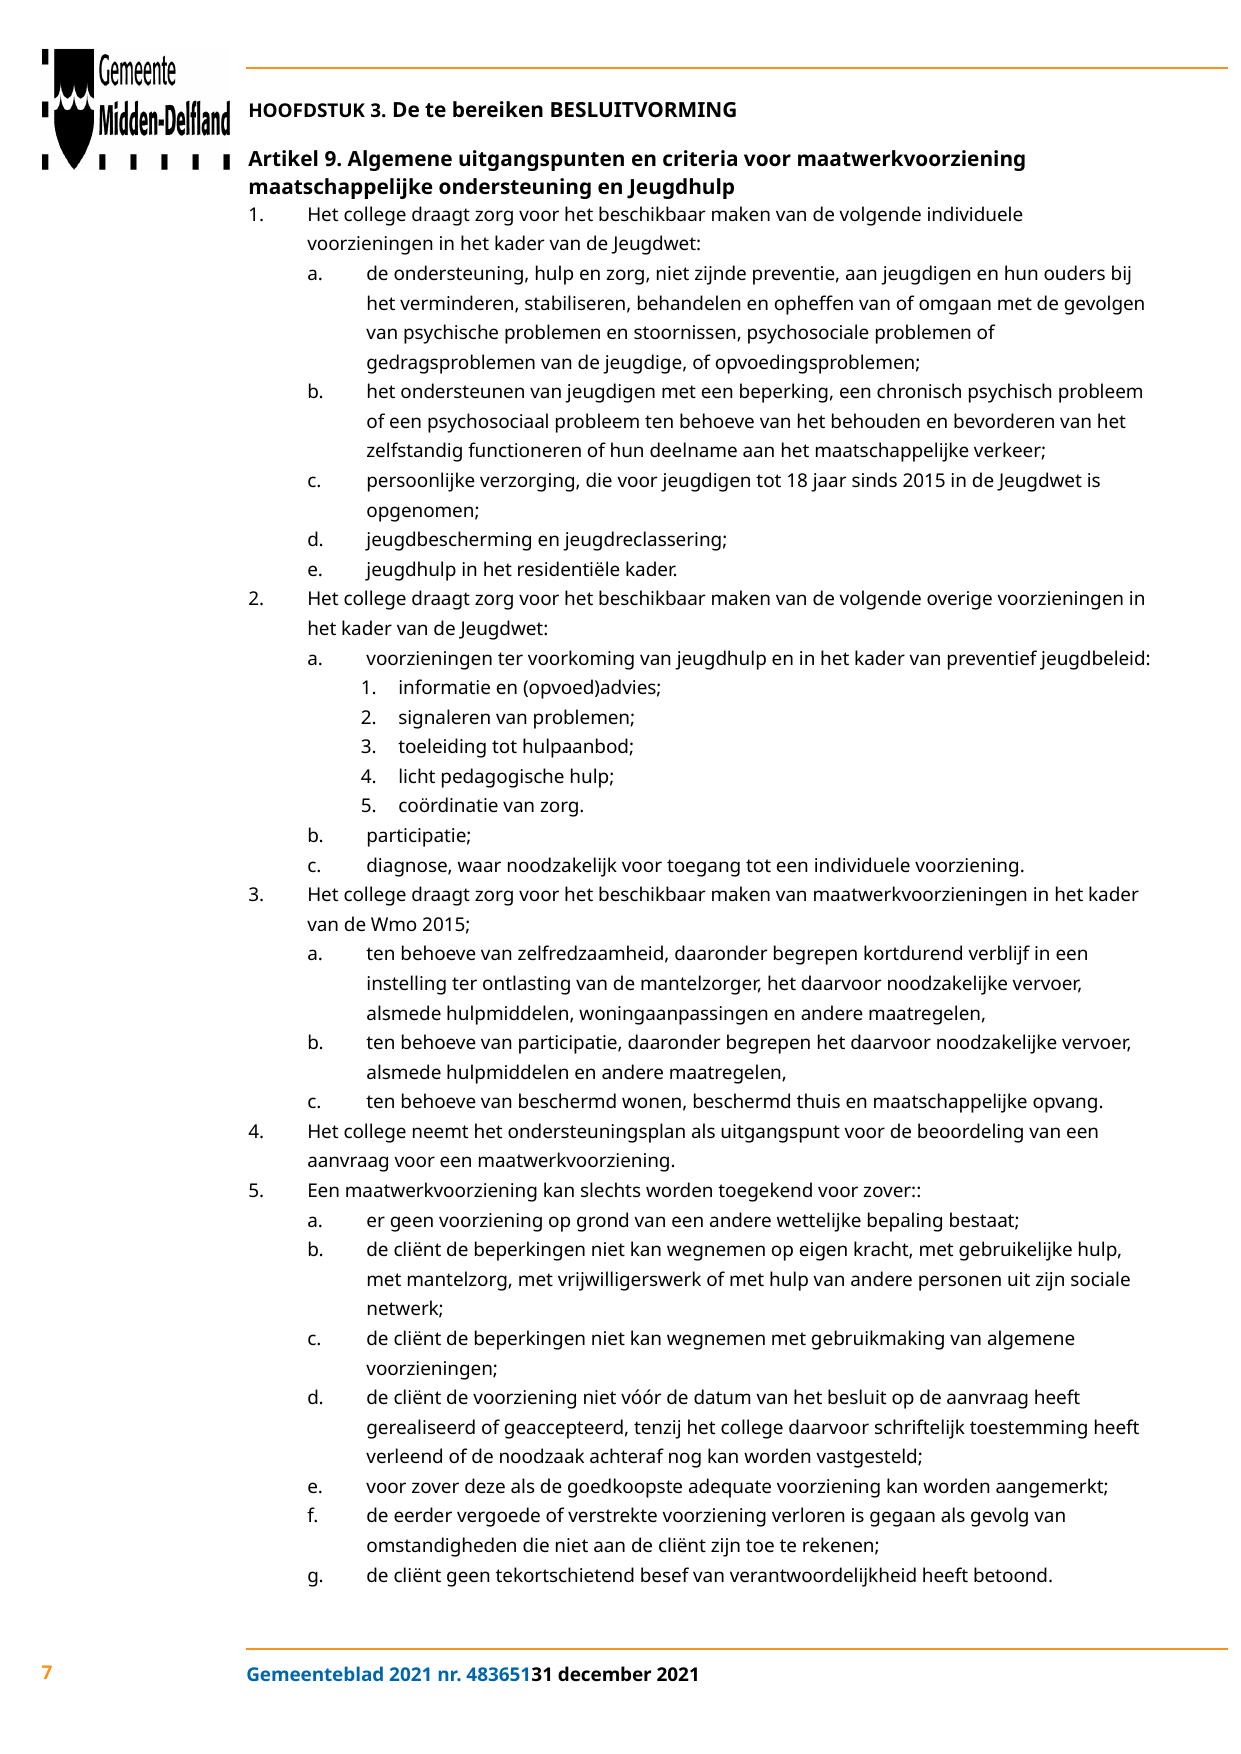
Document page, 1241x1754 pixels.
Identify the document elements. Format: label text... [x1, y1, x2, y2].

list signaleren van problemen; [361, 704, 1152, 729]
list voorzieningen ter voorkoming van jeugdhulp en in het kader van preventief jeugdbeleid: [307, 645, 1152, 670]
picture [41, 47, 231, 172]
text HOOFDSTUK 3. De te bereiken BESLUITVORMING [248, 95, 1152, 123]
list persoonlijke verzorging, die voor jeugdigen tot 18 jaar sinds 2015 in de Jeugdwet is opgenomen; [307, 467, 1152, 522]
list er geen voorziening op grond van een andere wettelijke bepaling bestaat; [307, 1207, 1152, 1232]
list informatie en (opvoed)advies; [361, 674, 1152, 700]
list de cliënt de beperkingen niet kan wegnemen op eigen kracht, met gebruikelijke hulp, met mantelzorg, met vrijwilligerswerk of met hulp van andere personen uit zijn sociale netwerk; [307, 1236, 1152, 1321]
list licht pedagogische hulp; [361, 763, 1152, 789]
list participatie; [307, 822, 1152, 848]
list de ondersteuning, hulp en zorg, niet zijnde preventie, aan jeugdigen en hun ouders bij het verminderen, stabiliseren, behandelen en opheffen van of omgaan met de gevolgen van psychische problemen en stoornissen, psychosociale problemen of gedragsproblemen van de jeugdige, of opvoedingsproblemen; [307, 260, 1152, 374]
list de cliënt geen tekortschietend besef van verantwoordelijkheid heeft betoond. [307, 1562, 1152, 1587]
list het ondersteunen van jeugdigen met een beperking, een chronisch psychisch probleem of een psychosociaal probleem ten behoeve van het behouden en bevorderen van het zelfstandig functioneren of hun deelname aan het maatschappelijke verkeer; [307, 378, 1152, 463]
list jeugdhulp in het residentiële kader. [307, 556, 1152, 582]
list Het college neemt het ondersteuningsplan als uitgangspunt voor de beoordeling van een aanvraag voor een maatwerkvoorziening. [248, 1118, 1152, 1173]
list coördinatie van zorg. [361, 793, 1152, 818]
list Het college draagt zorg voor het beschikbaar maken van maatwerkvoorzieningen in het kader van de Wmo 2015; [248, 881, 1152, 937]
list voor zover deze als de goedkoopste adequate voorziening kan worden aangemerkt; [307, 1473, 1152, 1499]
list toeleiding tot hulpaanbod; [361, 733, 1152, 759]
list Het college draagt zorg voor het beschikbaar maken van de volgende overige voorzieningen in het kader van de Jeugdwet: [248, 586, 1152, 641]
list ten behoeve van participatie, daaronder begrepen het daarvoor noodzakelijke vervoer, alsmede hulpmiddelen en andere maatregelen, [307, 1029, 1152, 1084]
list Een maatwerkvoorziening kan slechts worden toegekend voor zover:: [248, 1177, 1152, 1203]
list diagnose, waar noodzakelijk voor toegang tot een individuele voorziening. [307, 852, 1152, 877]
list ten behoeve van beschermd wonen, beschermd thuis en maatschappelijke opvang. [307, 1088, 1152, 1114]
list ten behoeve van zelfredzaamheid, daaronder begrepen kortdurend verblijf in een instelling ter ontlasting van de mantelzorger, het daarvoor noodzakelijke vervoer, alsmede hulpmiddelen, woningaanpassingen en andere maatregelen, [307, 941, 1152, 1025]
list de eerder vergoede of verstrekte voorziening verloren is gegaan als gevolg van omstandigheden die niet aan de cliënt zijn toe te rekenen; [307, 1503, 1152, 1558]
text Artikel 9. Algemene uitgangspunten en criteria voor maatwerkvoorziening maatschappelijke ondersteuning en Jeugdhulp [248, 144, 1152, 201]
list de cliënt de voorziening niet vóór de datum van het besluit op de aanvraag heeft gerealiseerd of geaccepteerd, tenzij het college daarvoor schriftelijk toestemming heeft verleend of de noodzaak achteraf nog kan worden vastgesteld; [307, 1384, 1152, 1469]
list de cliënt de beperkingen niet kan wegnemen met gebruikmaking van algemene voorzieningen; [307, 1325, 1152, 1380]
list Het college draagt zorg voor het beschikbaar maken van de volgende individuele voorzieningen in het kader van de Jeugdwet: [248, 201, 1152, 256]
list jeugdbescherming en jeugdreclassering; [307, 526, 1152, 552]
